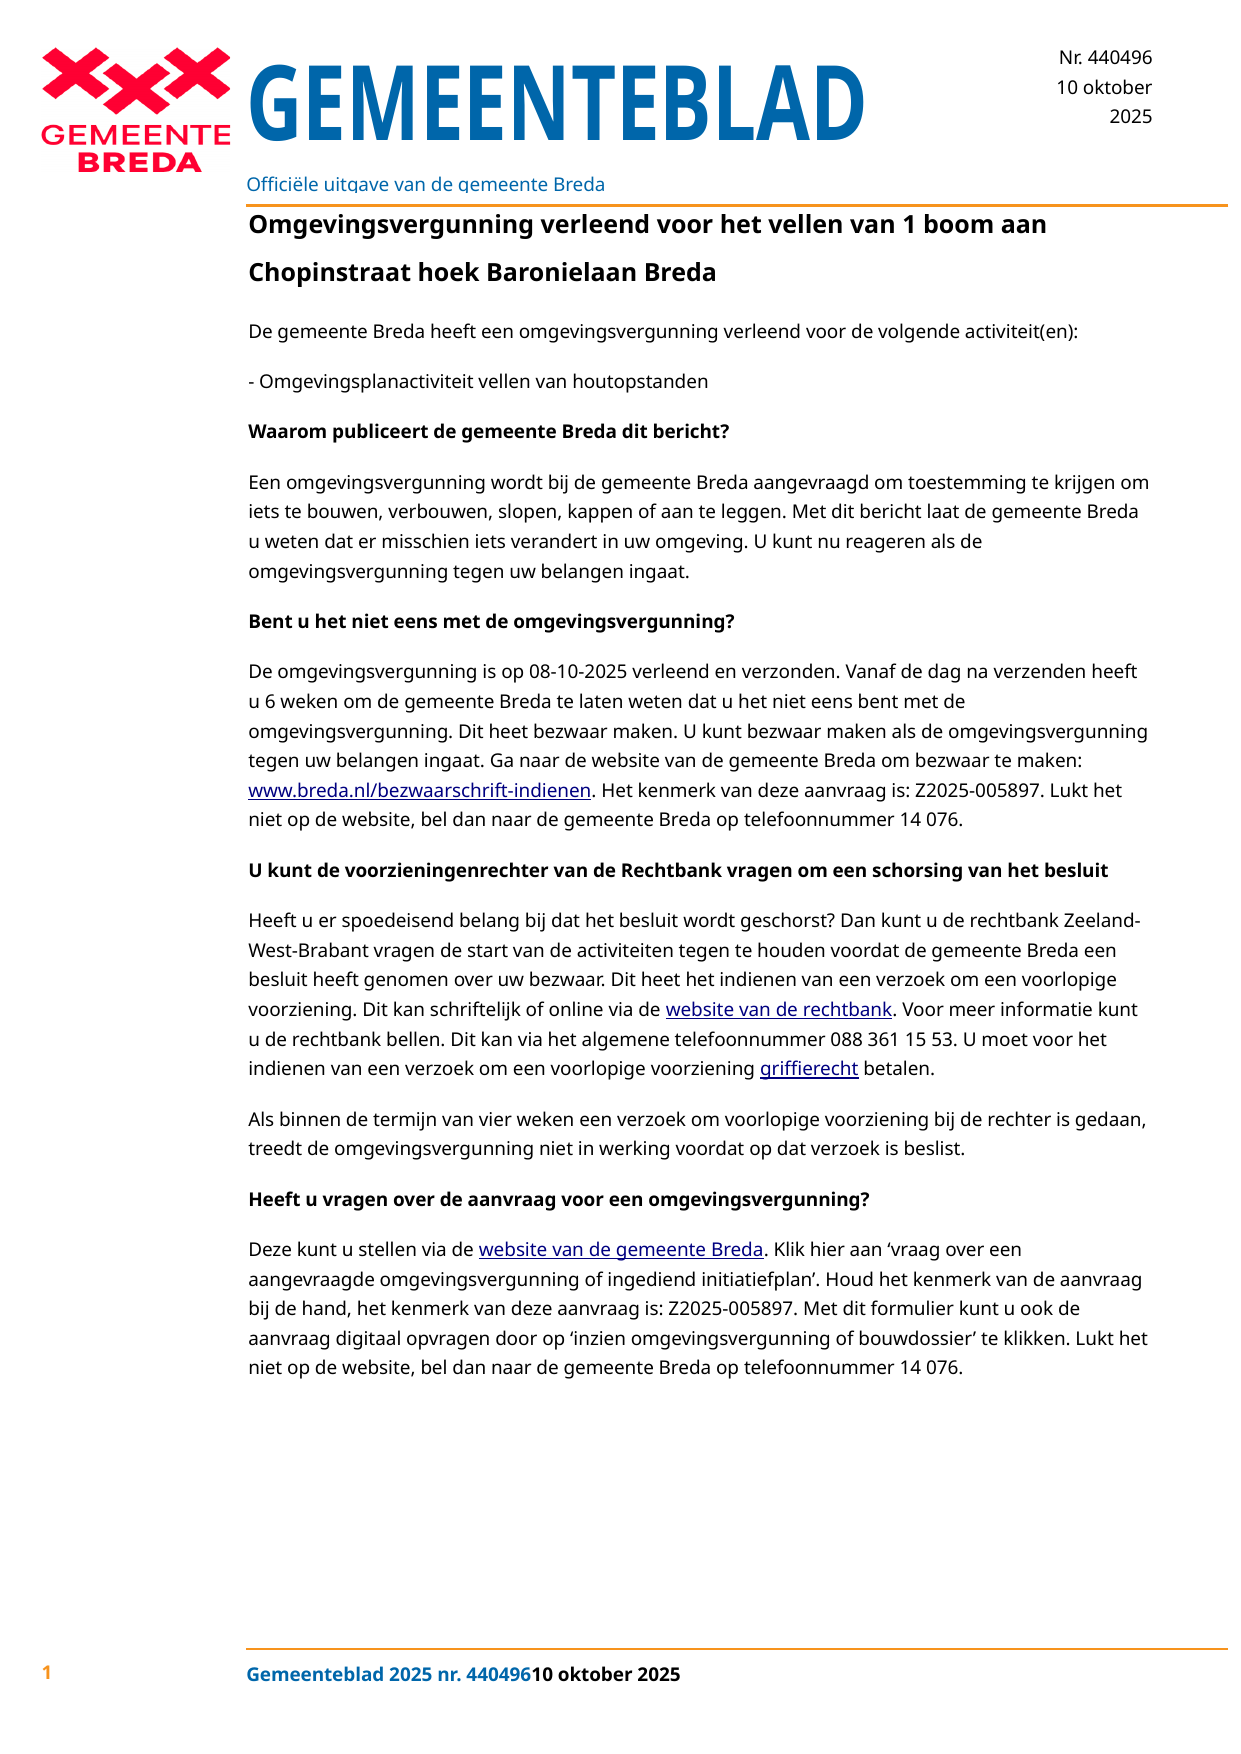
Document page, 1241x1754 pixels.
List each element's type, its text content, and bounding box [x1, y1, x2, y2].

text Heeft u vragen over de aanvraag voor een omgevingsvergunning? [248, 1186, 1152, 1212]
text De omgevingsvergunning is op 08-10-2025 verleend en verzonden. Vanaf de dag na verzenden heeft u 6 weken om de gemeente Breda te laten weten dat u het niet eens bent met de omgevingsvergunning. Dit heet bezwaar maken. U kunt bezwaar maken als de omgevingsvergunning tegen uw belangen ingaat. Ga naar de website van de gemeente Breda om bezwaar te maken: www.breda.nl/bezwaarschrift-indienen. Het kenmerk van deze aanvraag is: Z2025-005897. Lukt het niet op de website, bel dan naar de gemeente Breda op telefoonnummer 14 076. [248, 659, 1152, 832]
text U kunt de voorzieningenrechter van de Rechtbank vragen om een schorsing van het besluit [248, 857, 1152, 883]
text Een omgevingsvergunning wordt bij de gemeente Breda aangevraagd om toestemming te krijgen om iets te bouwen, verbouwen, slopen, kappen of aan te leggen. Met dit bericht laat de gemeente Breda u weten dat er misschien iets verandert in uw omgeving. U kunt nu reageren als de omgevingsvergunning tegen uw belangen ingaat. [248, 469, 1152, 584]
text Deze kunt u stellen via de website van de gemeente Breda. Klik hier aan ‘vraag over een aangevraagde omgevingsvergunning of ingediend initiatiefplan’. Houd het kenmerk van de aanvraag bij de hand, het kenmerk van deze aanvraag is: Z2025-005897. Met dit formulier kunt u ook de aanvraag digitaal opvragen door op ‘inzien omgevingsvergunning of bouwdossier’ te klikken. Lukt het niet op de website, bel dan naar de gemeente Breda op telefoonnummer 14 076. [248, 1236, 1152, 1380]
picture [41, 47, 231, 172]
text Omgevingsvergunning verleend voor het vellen van 1 boom aan Chopinstraat hoek Baronielaan Breda [248, 207, 1152, 288]
text Heeft u er spoedeisend belang bij dat het besluit wordt geschorst? Dan kunt u de rechtbank Zeeland-West-Brabant vragen de start van de activiteiten tegen te houden voordat de gemeente Breda een besluit heeft genomen over uw bezwaar. Dit heet het indienen van een verzoek om een voorlopige voorziening. Dit kan schriftelijk of online via de website van de rechtbank. Voor meer informatie kunt u de rechtbank bellen. Dit kan via het algemene telefoonnummer 088 361 15 53. U moet voor het indienen van een verzoek om een voorlopige voorziening griffierecht betalen. [248, 907, 1152, 1081]
text Als binnen de termijn van vier weken een verzoek om voorlopige voorziening bij de rechter is gedaan, treedt de omgevingsvergunning niet in werking voordat op dat verzoek is beslist. [248, 1106, 1152, 1161]
text De gemeente Breda heeft een omgevingsvergunning verleend voor de volgende activiteit(en): [248, 318, 1152, 344]
text Waarom publiceert de gemeente Breda dit bericht? [248, 419, 1152, 444]
text - Omgevingsplanactiviteit vellen van houtopstanden [248, 368, 1152, 394]
text Bent u het niet eens met de omgevingsvergunning? [248, 608, 1152, 634]
